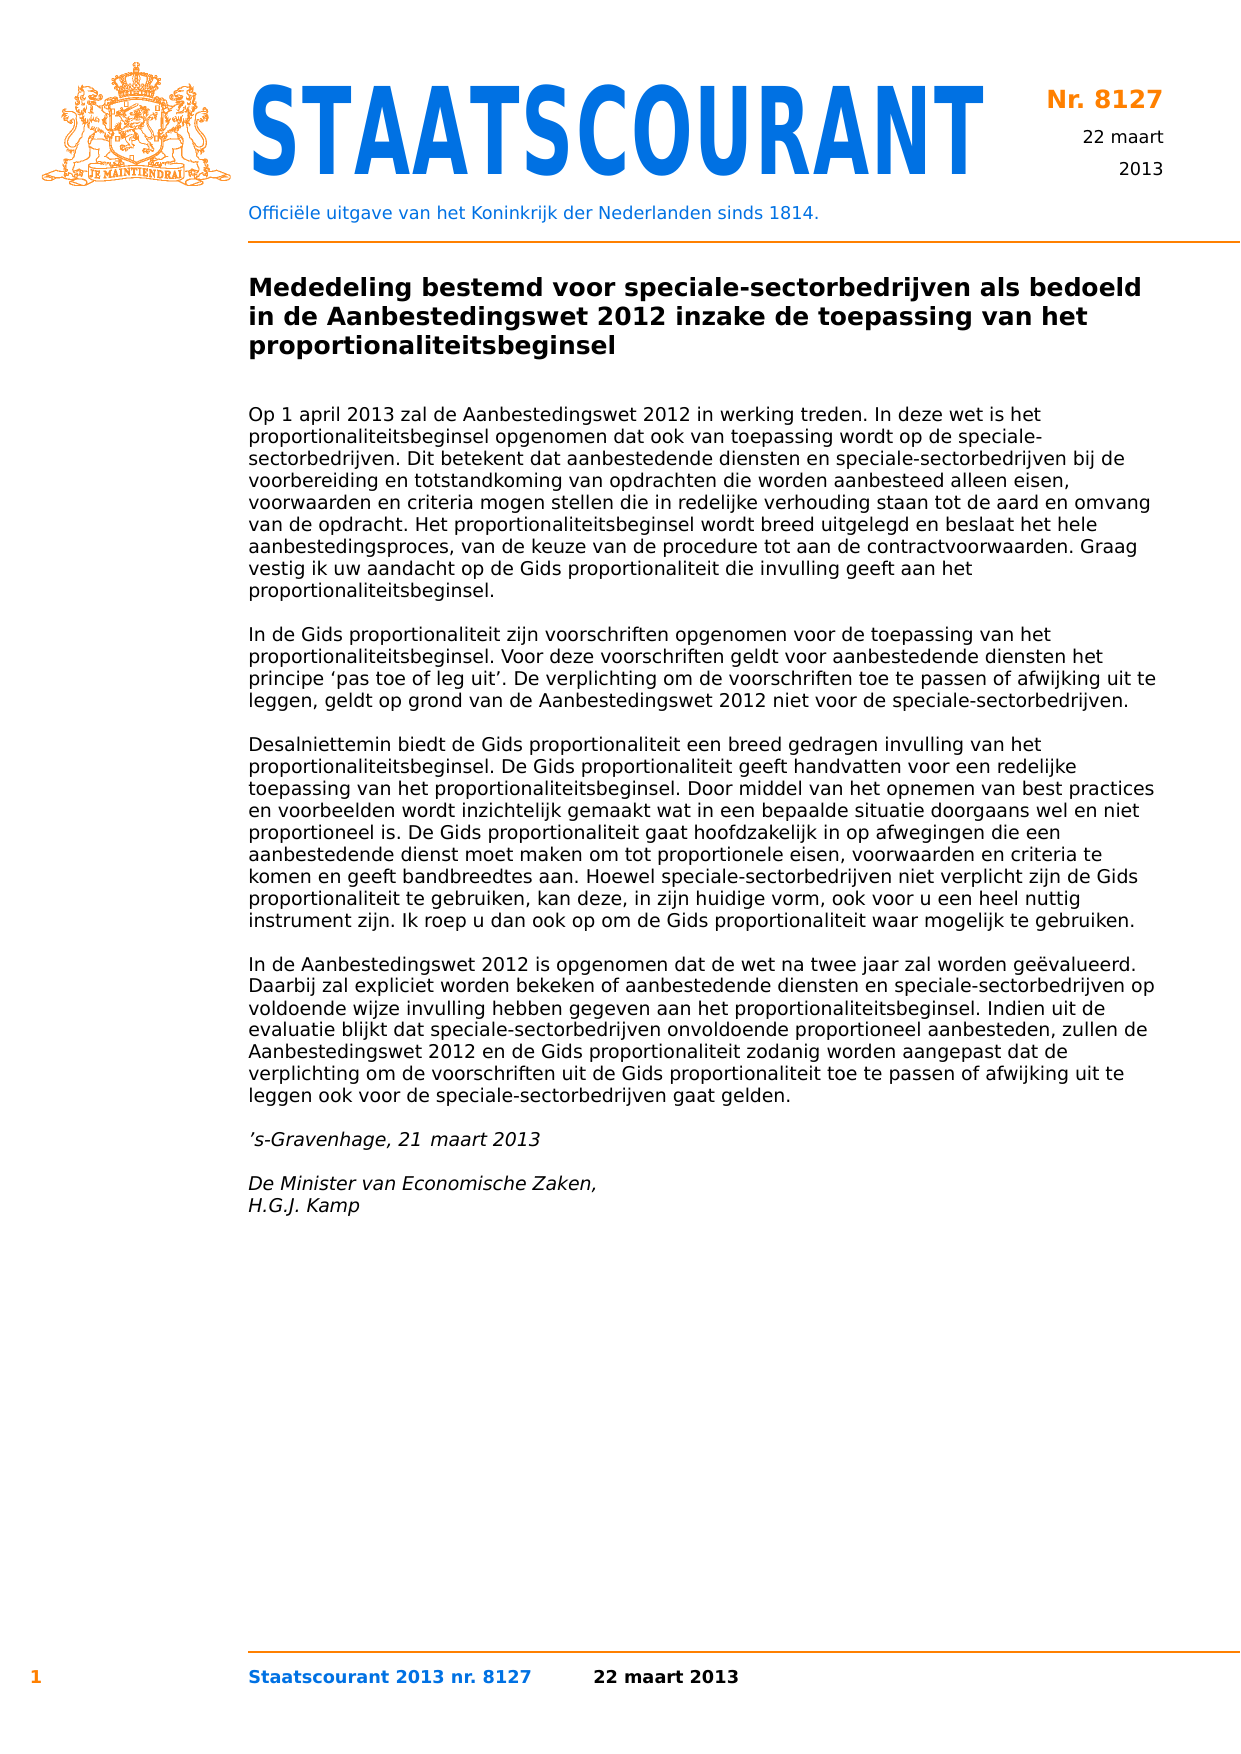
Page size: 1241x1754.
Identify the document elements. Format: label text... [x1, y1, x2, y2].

table_cell Officiële uitgave van het Koninkrijk der Nederlanden sinds 1814. [248, 203, 1240, 241]
picture [41, 62, 231, 186]
text In de Gids proportionaliteit zijn voorschriften opgenomen voor de toepassing van het proportionaliteitsbeginsel. Voor deze voorschriften geldt voor aanbestedende diensten het principe ‘pas toe of leg uit’. De verplichting om de voorschriften toe te passen of afwijking uit te leggen, geldt op grond van de Aanbestedingswet 2012 niet voor de speciale-sectorbedrijven. [248, 624, 1163, 712]
subtitle Mededeling bestemd voor speciale-sectorbedrijven als bedoeld in de Aanbestedingswet 2012 inzake de toepassing van het proportionaliteitsbeginsel [248, 273, 1163, 361]
text Desalniettemin biedt de Gids proportionaliteit een breed gedragen invulling van het proportionaliteitsbeginsel. De Gids proportionaliteit geeft handvatten voor een redelijke toepassing van het proportionaliteitsbeginsel. Door middel van het opnemen van best practices en voorbeelden wordt inzichtelijk gemaakt wat in een bepaalde situatie doorgaans wel en niet proportioneel is. De Gids proportionaliteit gaat hoofdzakelijk in op afwegingen die een aanbestedende dienst moet maken om tot proportionele eisen, voorwaarden en criteria te komen en geeft bandbreedtes aan. Hoewel speciale-sectorbedrijven niet verplicht zijn de Gids proportionaliteit te gebruiken, kan deze, in zijn huidige vorm, ook voor u een heel nuttig instrument zijn. Ik roep u dan ook op om de Gids proportionaliteit waar mogelijk te gebruiken. [248, 734, 1163, 932]
table_header Nr. 8127 [998, 62, 1240, 121]
table_cell 2013 [998, 153, 1240, 203]
table_header STAATSCOURANT [248, 62, 998, 203]
text Op 1 april 2013 zal de Aanbestedingswet 2012 in werking treden. In deze wet is het proportionaliteitsbeginsel opgenomen dat ook van toepassing wordt op de speciale-sectorbedrijven. Dit betekent dat aanbestedende diensten en speciale-sectorbedrijven bij de voorbereiding en totstandkoming van opdrachten die worden aanbesteed alleen eisen, voorwaarden en criteria mogen stellen die in redelijke verhouding staan tot de aard en omvang van de opdracht. Het proportionaliteitsbeginsel wordt breed uitgelegd en beslaat het hele aanbestedingsproces, van de keuze van de procedure tot aan de contractvoorwaarden. Graag vestig ik uw aandacht op de Gids proportionaliteit die invulling geeft aan het proportionaliteitsbeginsel. [248, 404, 1163, 602]
text De Minister van Economische Zaken, H.G.J. Kamp [248, 1173, 1163, 1217]
text In de Aanbestedingswet 2012 is opgenomen dat de wet na twee jaar zal worden geëvalueerd. Daarbij zal expliciet worden bekeken of aanbestedende diensten en speciale-sectorbedrijven op voldoende wijze invulling hebben gegeven aan het proportionaliteitsbeginsel. Indien uit de evaluatie blijkt dat speciale-sectorbedrijven onvoldoende proportioneel aanbesteden, zullen de Aanbestedingswet 2012 en de Gids proportionaliteit zodanig worden aangepast dat de verplichting om de voorschriften uit de Gids proportionaliteit toe te passen of afwijking uit te leggen ook voor de speciale-sectorbedrijven gaat gelden. [248, 953, 1163, 1107]
text ’s-Gravenhage, 21 maart 2013 [248, 1129, 1163, 1151]
table_cell 22 maart [998, 121, 1240, 153]
table_header [25, 62, 248, 241]
